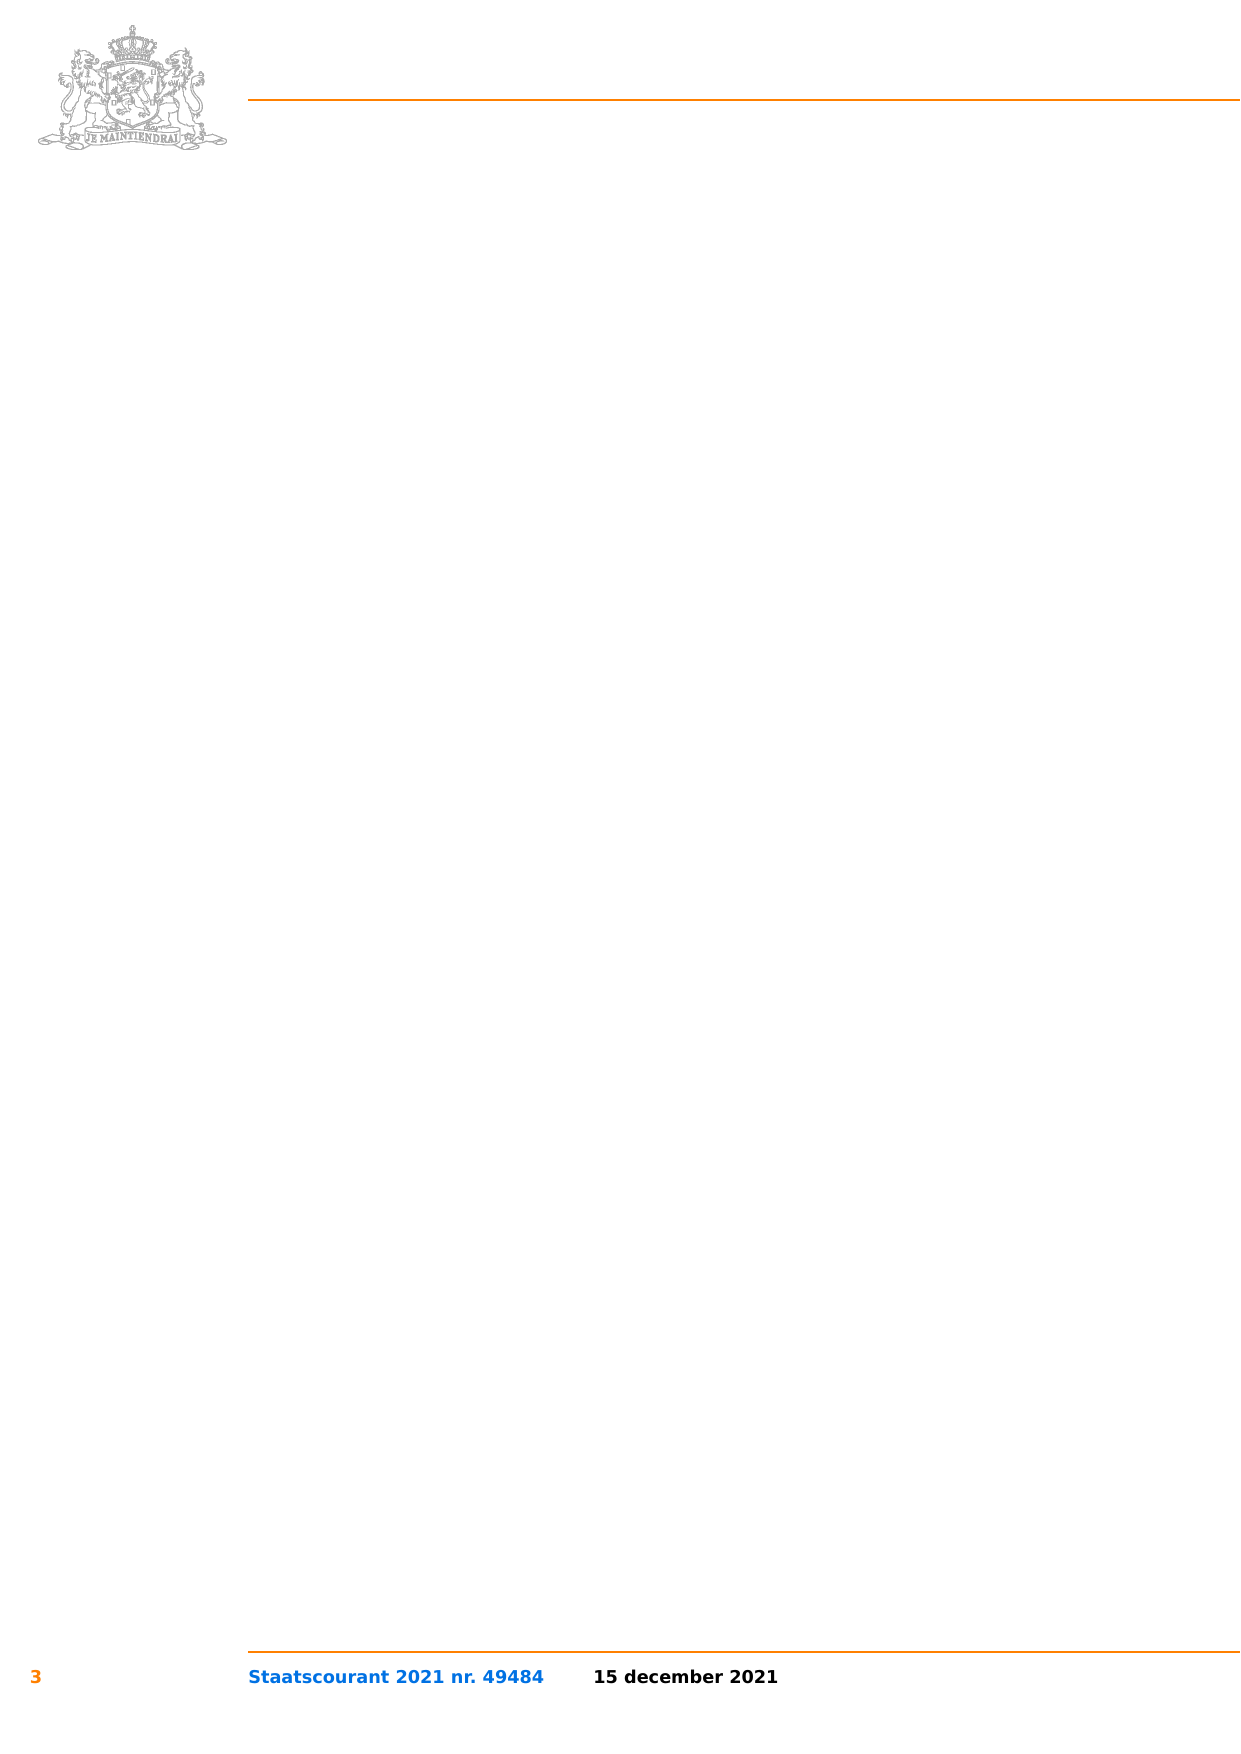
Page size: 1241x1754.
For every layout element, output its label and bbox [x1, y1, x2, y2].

picture [38, 25, 227, 150]
